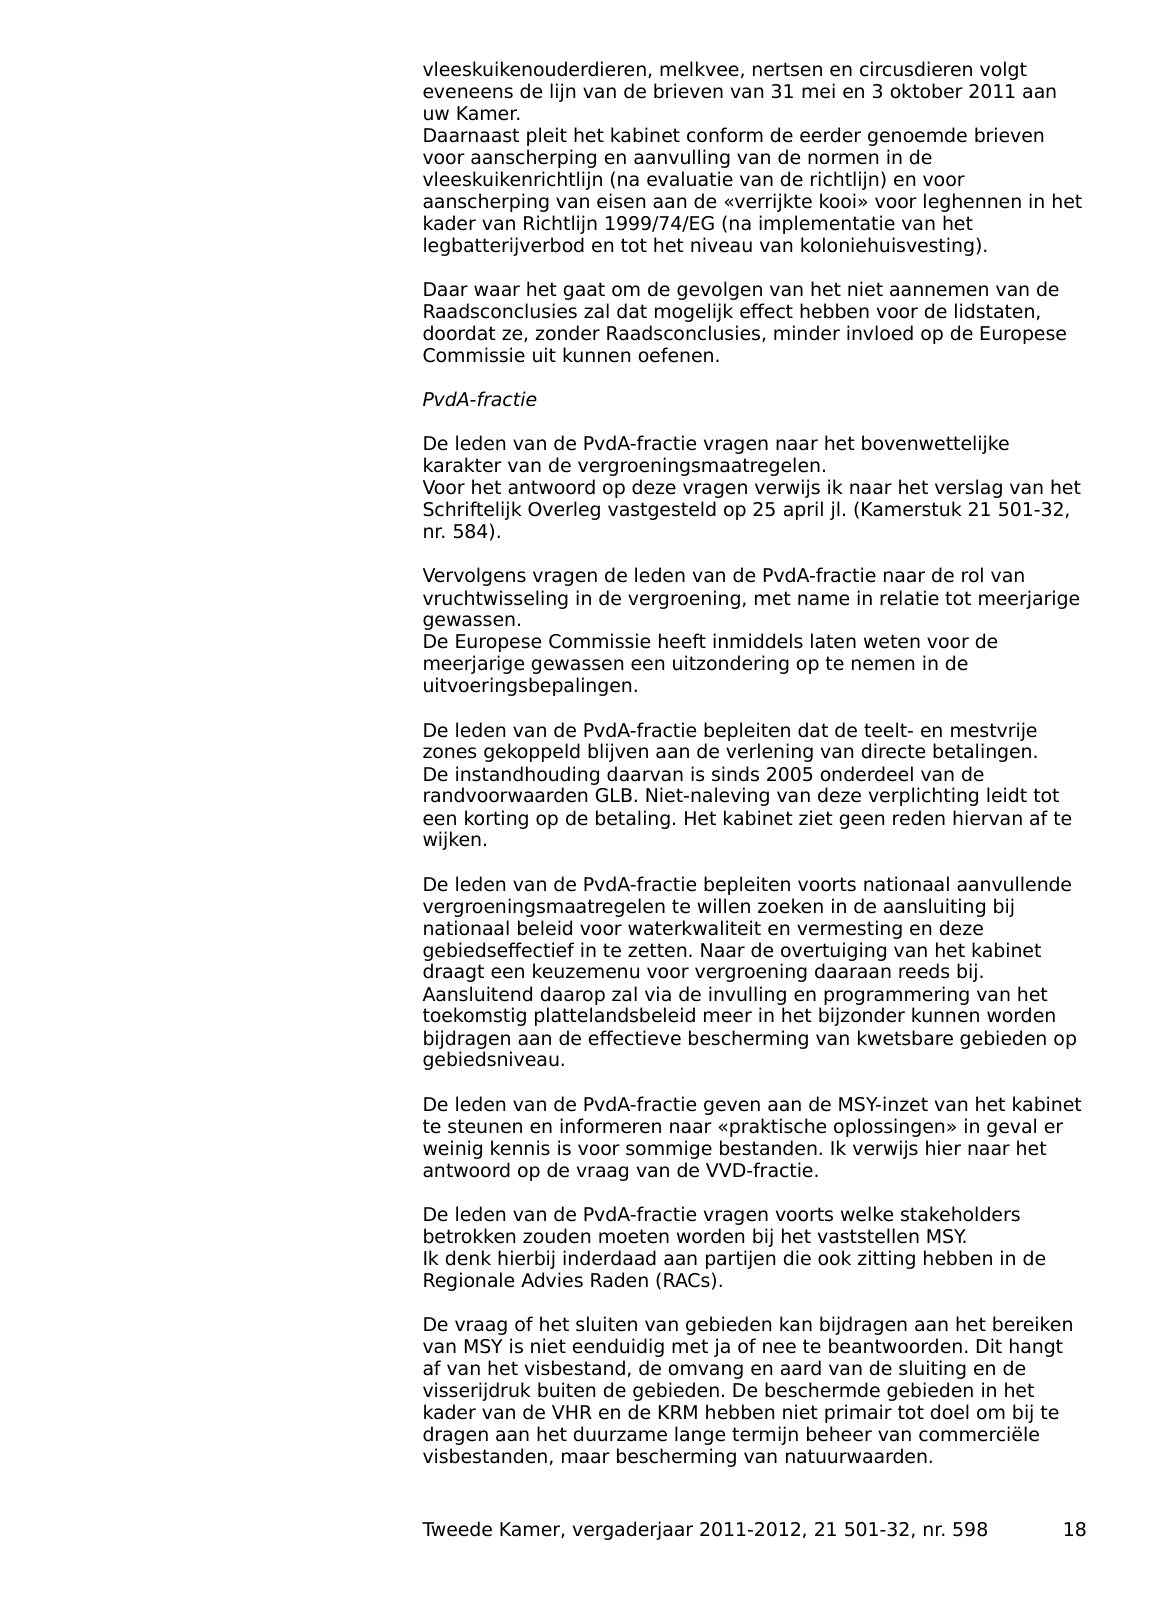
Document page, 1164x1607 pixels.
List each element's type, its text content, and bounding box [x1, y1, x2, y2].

text De Europese Commissie heeft inmiddels laten weten voor de meerjarige gewassen een uitzondering op te nemen in de uitvoeringsbepalingen. [422, 631, 1087, 697]
text De vraag of het sluiten van gebieden kan bijdragen aan het bereiken van MSY is niet eenduidig met ja of nee te beantwoorden. Dit hangt af van het visbestand, de omvang en aard van de sluiting en de visserijdruk buiten de gebieden. De beschermde gebieden in het kader van de VHR en de KRM hebben niet primair tot doel om bij te dragen aan het duurzame lange termijn beheer van commerciële visbestanden, maar bescherming van natuurwaarden. [422, 1314, 1087, 1468]
text vleeskuikenouderdieren, melkvee, nertsen en circusdieren volgt eveneens de lijn van de brieven van 31 mei en 3 oktober 2011 aan uw Kamer. [422, 59, 1087, 125]
text De instandhouding daarvan is sinds 2005 onderdeel van de randvoorwaarden GLB. Niet-naleving van deze verplichting leidt tot een korting op de betaling. Het kabinet ziet geen reden hiervan af te wijken. [422, 763, 1087, 851]
text De leden van de PvdA-fractie vragen naar het bovenwettelijke karakter van de vergroeningsmaatregelen. [422, 433, 1087, 477]
text De leden van de PvdA-fractie geven aan de MSY-inzet van het kabinet te steunen en informeren naar «praktische oplossingen» in geval er weinig kennis is voor sommige bestanden. Ik verwijs hier naar het antwoord op de vraag van de VVD-fractie. [422, 1093, 1087, 1181]
subtitle PvdA-fractie [422, 389, 1087, 411]
text Vervolgens vragen de leden van de PvdA-fractie naar de rol van vruchtwisseling in de vergroening, met name in relatie tot meerjarige gewassen. [422, 565, 1087, 631]
text De leden van de PvdA-fractie bepleiten voorts nationaal aanvullende vergroeningsmaatregelen te willen zoeken in de aansluiting bij nationaal beleid voor waterkwaliteit en vermesting en deze gebiedseffectief in te zetten. Naar de overtuiging van het kabinet draagt een keuzemenu voor vergroening daaraan reeds bij. Aansluitend daarop zal via de invulling en programmering van het toekomstig plattelandsbeleid meer in het bijzonder kunnen worden bijdragen aan de effectieve bescherming van kwetsbare gebieden op gebiedsniveau. [422, 873, 1087, 1071]
text Ik denk hierbij inderdaad aan partijen die ook zitting hebben in de Regionale Advies Raden (RACs). [422, 1248, 1087, 1292]
text De leden van de PvdA-fractie bepleiten dat de teelt- en mestvrije zones gekoppeld blijven aan de verlening van directe betalingen. [422, 719, 1087, 763]
text Voor het antwoord op deze vragen verwijs ik naar het verslag van het Schriftelijk Overleg vastgesteld op 25 april jl. (Kamerstuk 21 501-32, nr. 584). [422, 477, 1087, 543]
text Daar waar het gaat om de gevolgen van het niet aannemen van de Raadsconclusies zal dat mogelijk effect hebben voor de lidstaten, doordat ze, zonder Raadsconclusies, minder invloed op de Europese Commissie uit kunnen oefenen. [422, 279, 1087, 367]
text De leden van de PvdA-fractie vragen voorts welke stakeholders betrokken zouden moeten worden bij het vaststellen MSY. [422, 1204, 1087, 1248]
text Daarnaast pleit het kabinet conform de eerder genoemde brieven voor aanscherping en aanvulling van de normen in de vleeskuikenrichtlijn (na evaluatie van de richtlijn) en voor aanscherping van eisen aan de «verrijkte kooi» voor leghennen in het kader van Richtlijn 1999/74/EG (na implementatie van het legbatterijverbod en tot het niveau van koloniehuisvesting). [422, 125, 1087, 257]
